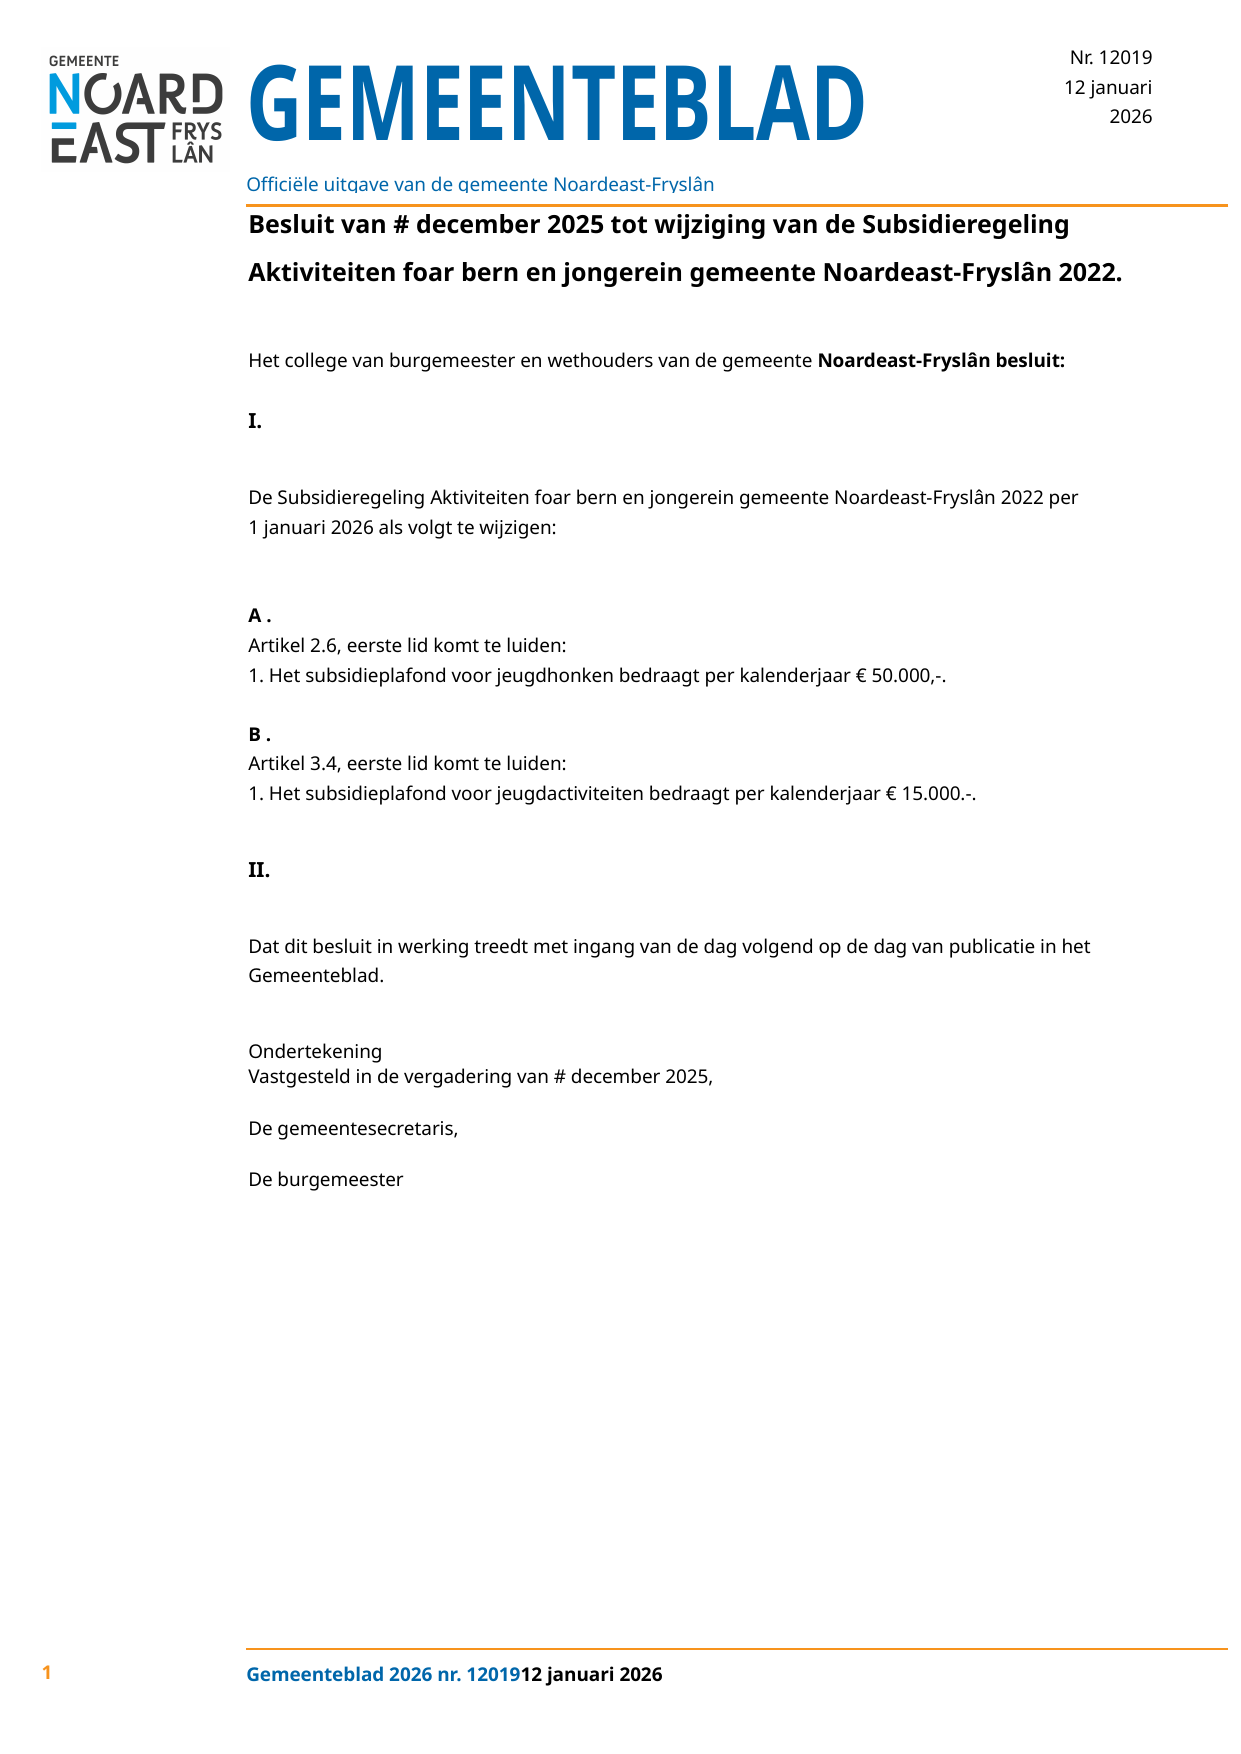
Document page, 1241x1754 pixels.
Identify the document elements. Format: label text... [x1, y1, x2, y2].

text Ondertekening [248, 1038, 1152, 1064]
text De gemeentesecretaris, [248, 1115, 1152, 1141]
text Vastgesteld in de vergadering van # december 2025, [248, 1064, 1152, 1089]
text Dat dit besluit in werking treedt met ingang van de dag volgend op de dag van publicatie in het Gemeenteblad. [248, 933, 1152, 988]
text B . [248, 721, 1152, 747]
text Artikel 2.6, eerste lid komt te luiden: [248, 632, 1152, 658]
picture [41, 47, 231, 172]
text De burgemeester [248, 1167, 1152, 1192]
text Artikel 3.4, eerste lid komt te luiden: [248, 751, 1152, 776]
text II. [248, 855, 1152, 884]
text 1. Het subsidieplafond voor jeugdactiviteiten bedraagt per kalenderjaar € 15.000.-. [248, 780, 1152, 806]
text Het college van burgemeester en wethouders van de gemeente Noardeast-Fryslân besluit: [248, 347, 1152, 373]
text I. [248, 407, 1152, 435]
text De Subsidieregeling Aktiviteiten foar bern en jongerein gemeente Noardeast-Fryslân 2022 per 1 januari 2026 als volgt te wijzigen: [248, 484, 1152, 540]
text A . [248, 603, 1152, 628]
text Besluit van # december 2025 tot wijziging van de Subsidieregeling Aktiviteiten foar bern en jongerein gemeente Noardeast-Fryslân 2022. [248, 207, 1152, 288]
text 1. Het subsidieplafond voor jeugdhonken bedraagt per kalenderjaar € 50.000,-. [248, 662, 1152, 688]
